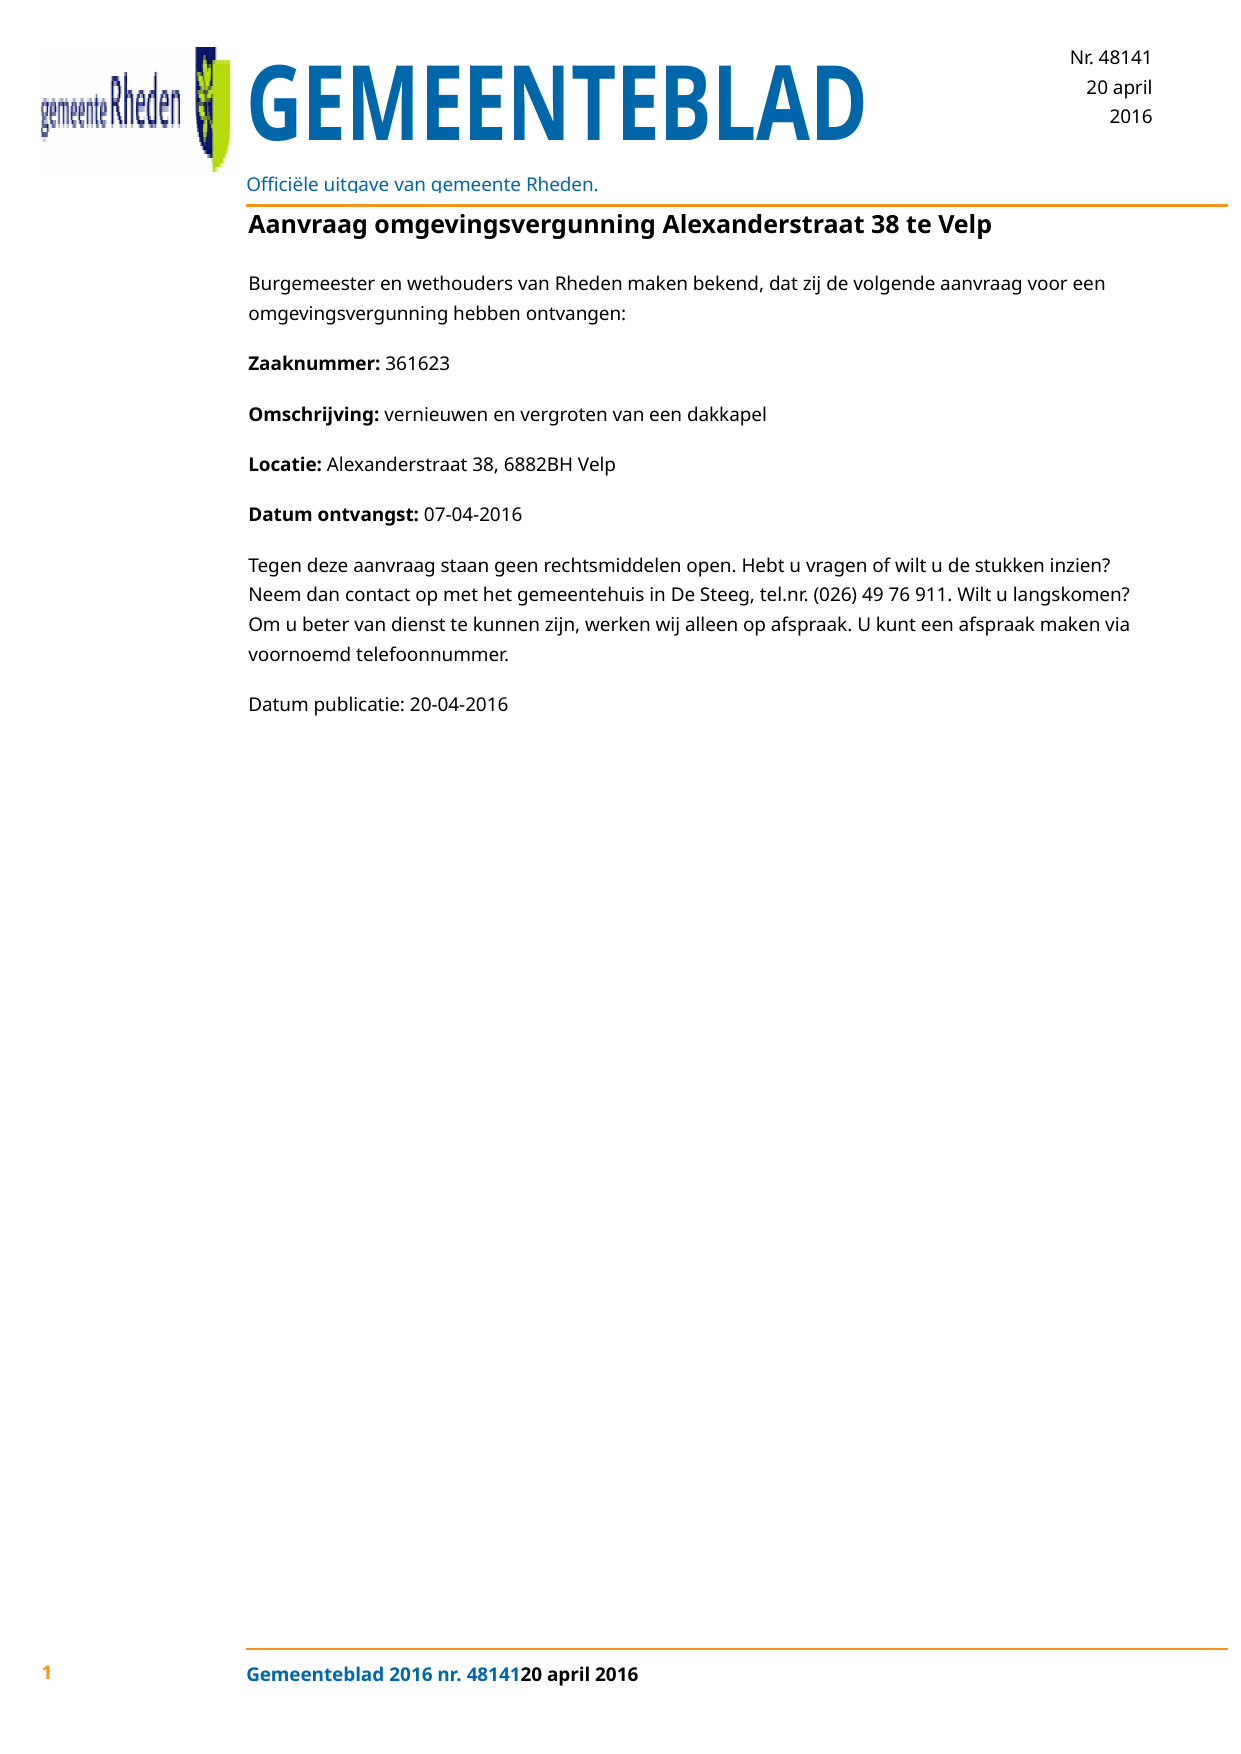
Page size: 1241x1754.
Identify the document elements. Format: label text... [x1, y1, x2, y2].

text Tegen deze aanvraag staan geen rechtsmiddelen open. Hebt u vragen of wilt u de stukken inzien? Neem dan contact op met het gemeentehuis in De Steeg, tel.nr. (026) 49 76 911. Wilt u langskomen? Om u beter van dienst te kunnen zijn, werken wij alleen op afspraak. U kunt een afspraak maken via voornoemd telefoonnummer. [248, 552, 1152, 666]
text Datum publicatie: 20-04-2016 [248, 691, 1152, 717]
text Datum ontvangst: 07-04-2016 [248, 502, 1152, 527]
text Aanvraag omgevingsvergunning Alexanderstraat 38 te Velp [248, 207, 1152, 241]
text Locatie: Alexanderstraat 38, 6882BH Velp [248, 451, 1152, 477]
text Burgemeester en wethouders van Rheden maken bekend, dat zij de volgende aanvraag voor een omgevingsvergunning hebben ontvangen: [248, 270, 1152, 326]
text Omschrijving: vernieuwen en vergroten van een dakkapel [248, 401, 1152, 426]
picture [41, 47, 231, 172]
text Zaaknummer: 361623 [248, 350, 1152, 376]
